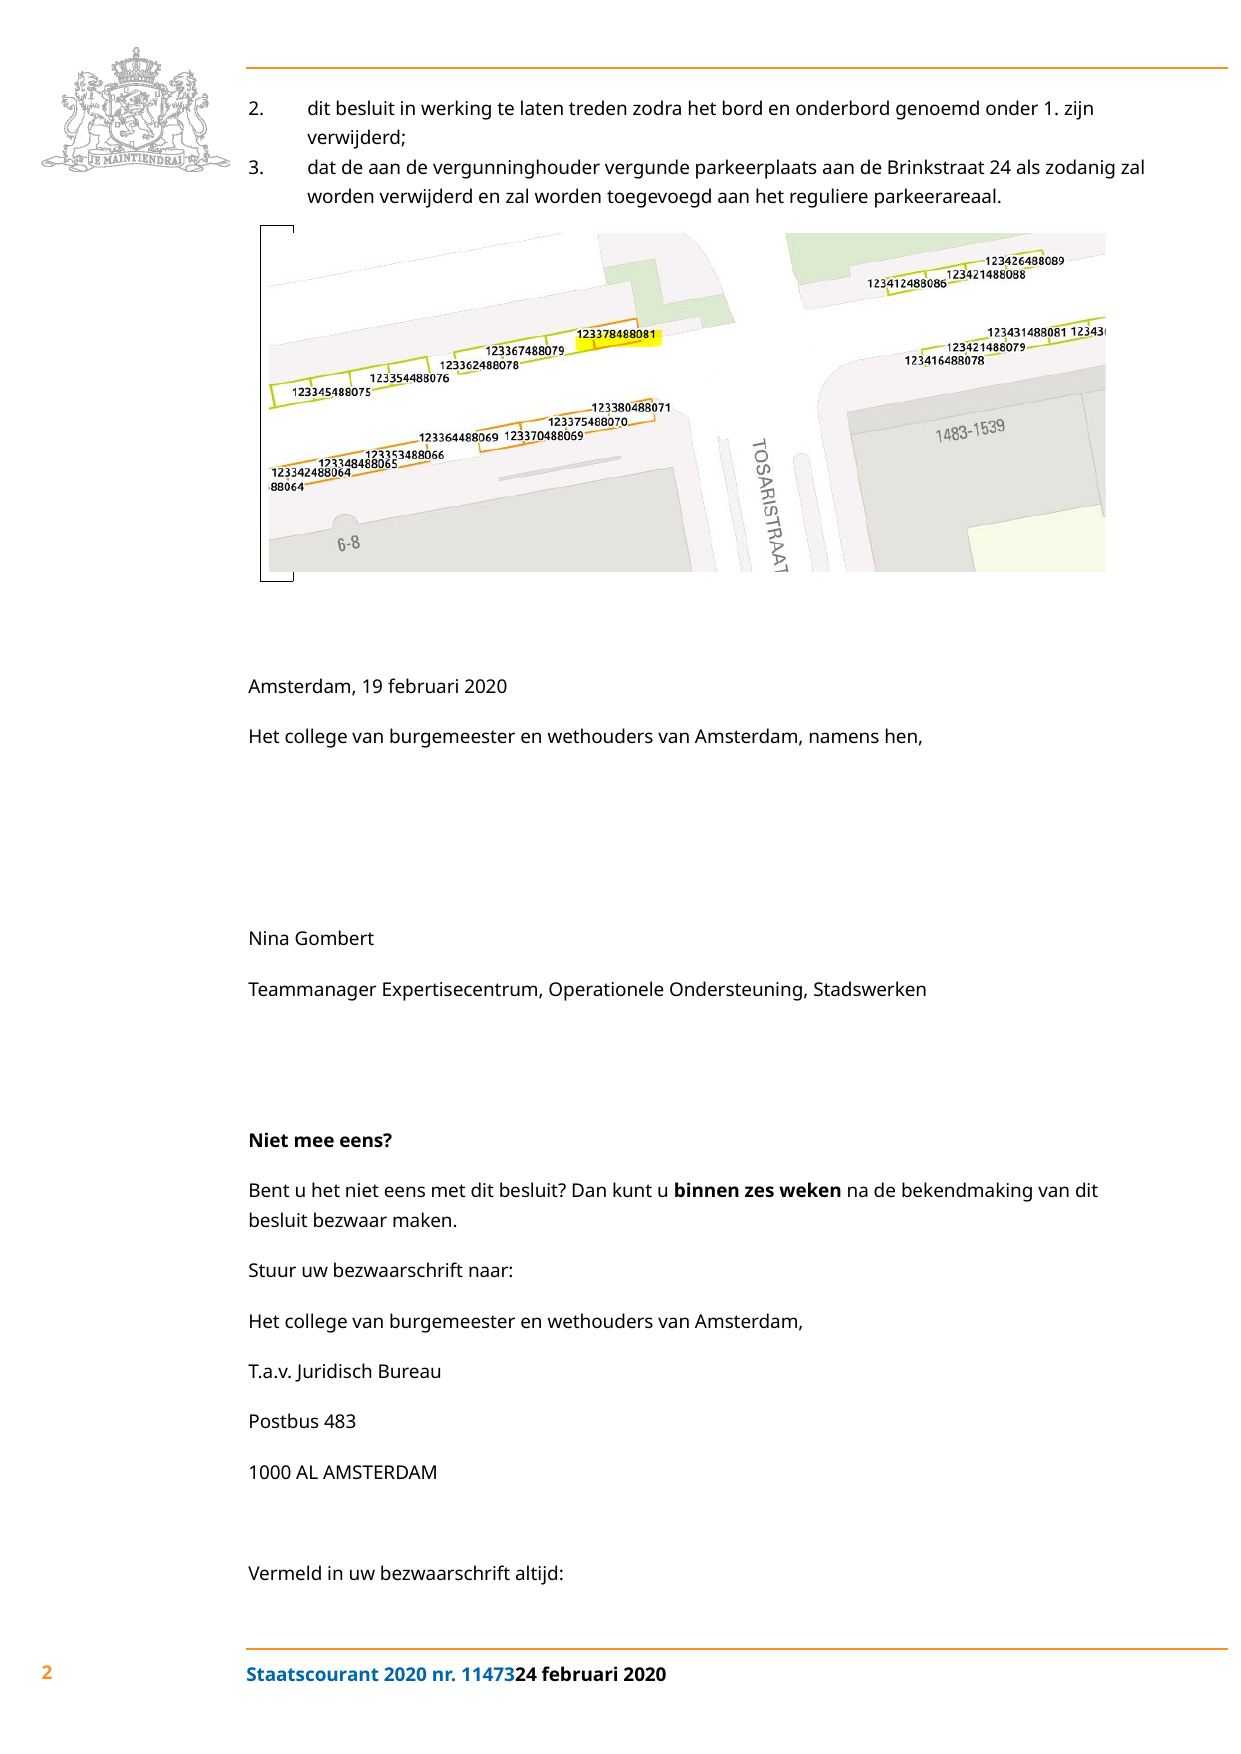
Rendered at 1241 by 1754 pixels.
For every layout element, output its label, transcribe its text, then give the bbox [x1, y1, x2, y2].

text Nina Gombert [248, 925, 1152, 951]
picture [41, 47, 231, 172]
text Niet mee eens? [248, 1127, 1152, 1153]
text Postbus 483 [248, 1409, 1152, 1434]
text 1000 AL AMSTERDAM [248, 1459, 1152, 1485]
list dit besluit in werking te laten treden zodra het bord en onderbord genoemd onder 1. zijn verwijderd; [248, 95, 1152, 150]
text Teammanager Expertisecentrum, Operationele Ondersteuning, Stadswerken [248, 976, 1152, 1002]
list dat de aan de vergunninghouder vergunde parkeerplaats aan de Brinkstraat 24 als zodanig zal worden verwijderd en zal worden toegevoegd aan het reguliere parkeerareaal. [248, 154, 1152, 209]
text Vermeld in uw bezwaarschrift altijd: [248, 1560, 1152, 1586]
text Bent u het niet eens met dit besluit? Dan kunt u binnen zes weken na de bekendmaking van dit besluit bezwaar maken. [248, 1177, 1152, 1233]
text Stuur uw bezwaarschrift naar: [248, 1257, 1152, 1283]
text T.a.v. Juridisch Bureau [248, 1358, 1152, 1384]
text Het college van burgemeester en wethouders van Amsterdam, namens hen, [248, 724, 1152, 749]
text Amsterdam, 19 februari 2020 [248, 673, 1152, 699]
picture [268, 233, 1106, 572]
text Het college van burgemeester en wethouders van Amsterdam, [248, 1308, 1152, 1334]
